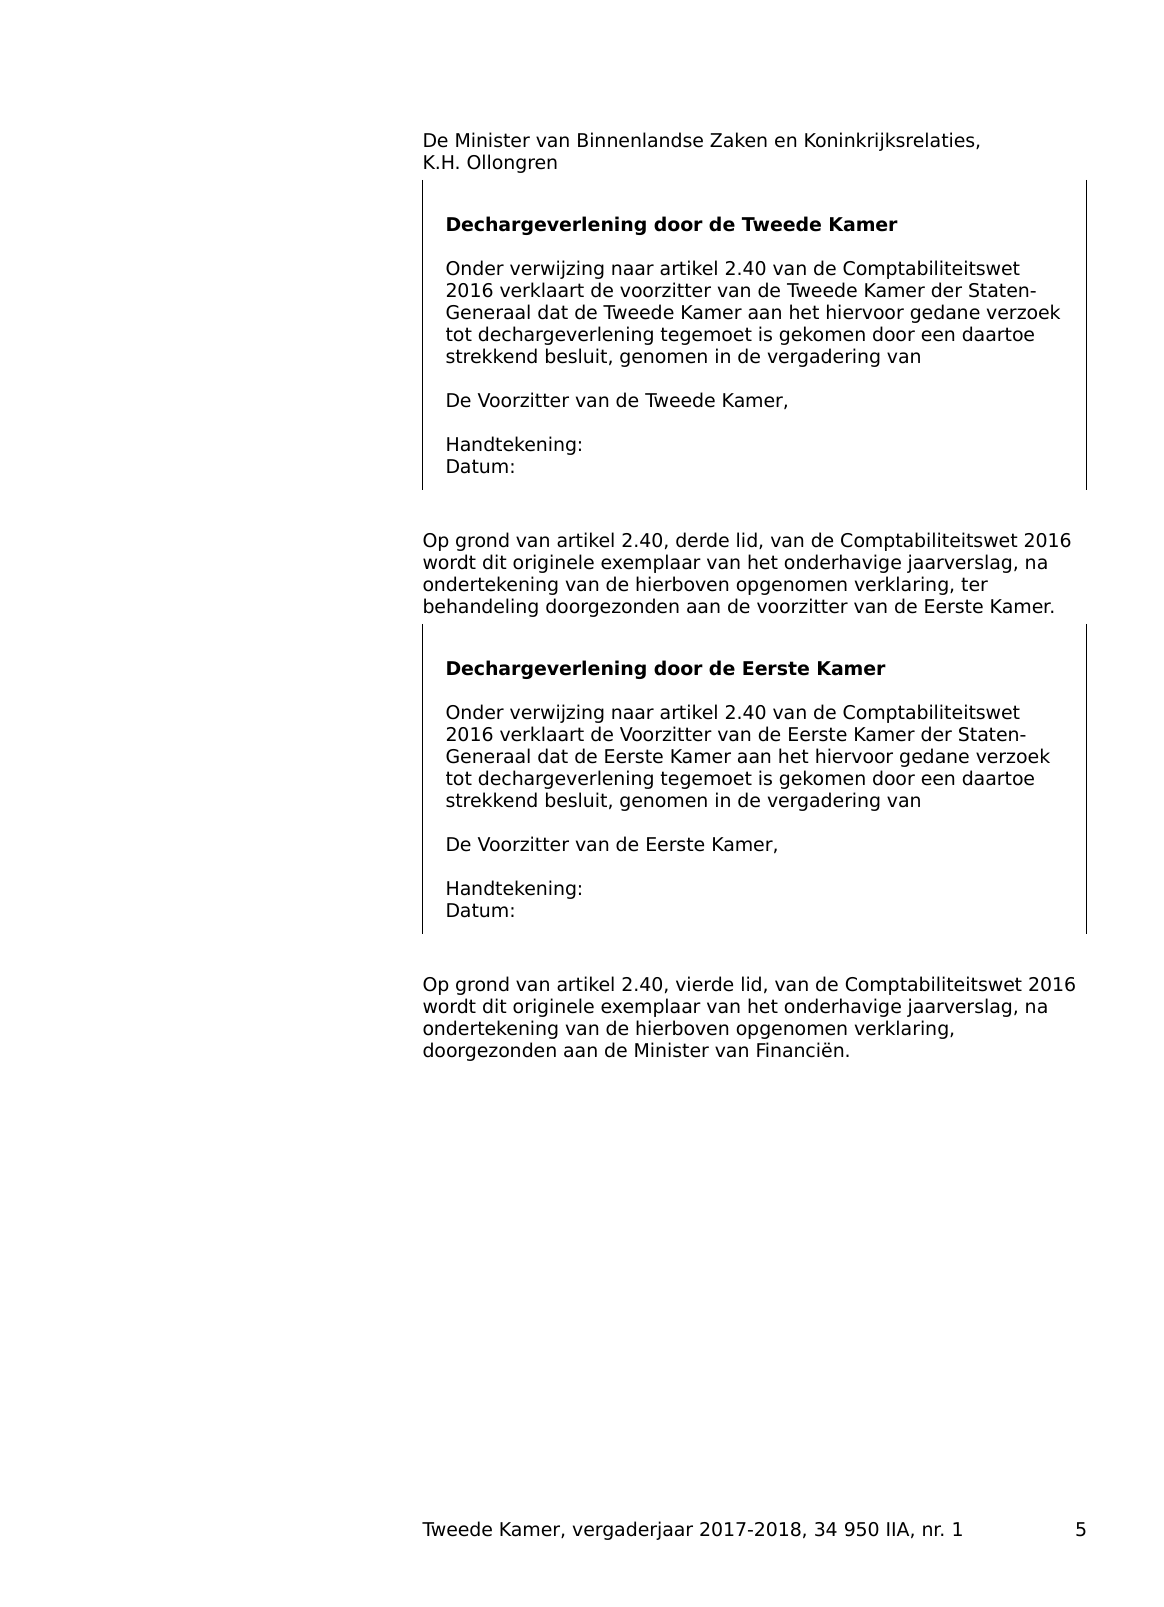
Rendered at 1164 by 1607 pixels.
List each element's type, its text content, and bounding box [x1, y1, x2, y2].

table_header Dechargeverlening door de Eerste Kamer Onder verwijzing naar artikel 2.40 van de Comptabiliteitswet 2016 verklaart de Voorzitter van de Eerste Kamer der Staten-Generaal dat de Eerste Kamer aan het hiervoor gedane verzoek tot dechargeverlening tegemoet is gekomen door een daartoe strekkend besluit, genomen in de vergadering van De Voorzitter van de Eerste Kamer, Handtekening: Datum: [423, 624, 1086, 934]
text De Minister van Binnenlandse Zaken en Koninkrijksrelaties, K.H. Ollongren [422, 130, 1087, 174]
table_header Dechargeverlening door de Tweede Kamer Onder verwijzing naar artikel 2.40 van de Comptabiliteitswet 2016 verklaart de voorzitter van de Tweede Kamer der Staten-Generaal dat de Tweede Kamer aan het hiervoor gedane verzoek tot dechargeverlening tegemoet is gekomen door een daartoe strekkend besluit, genomen in de vergadering van De Voorzitter van de Tweede Kamer, Handtekening: Datum: [423, 180, 1086, 490]
text Op grond van artikel 2.40, derde lid, van de Comptabiliteitswet 2016 wordt dit originele exemplaar van het onderhavige jaarverslag, na ondertekening van de hierboven opgenomen verklaring, ter behandeling doorgezonden aan de voorzitter van de Eerste Kamer. [422, 530, 1087, 618]
text Op grond van artikel 2.40, vierde lid, van de Comptabiliteitswet 2016 wordt dit originele exemplaar van het onderhavige jaarverslag, na ondertekening van de hierboven opgenomen verklaring, doorgezonden aan de Minister van Financiën. [422, 974, 1087, 1062]
